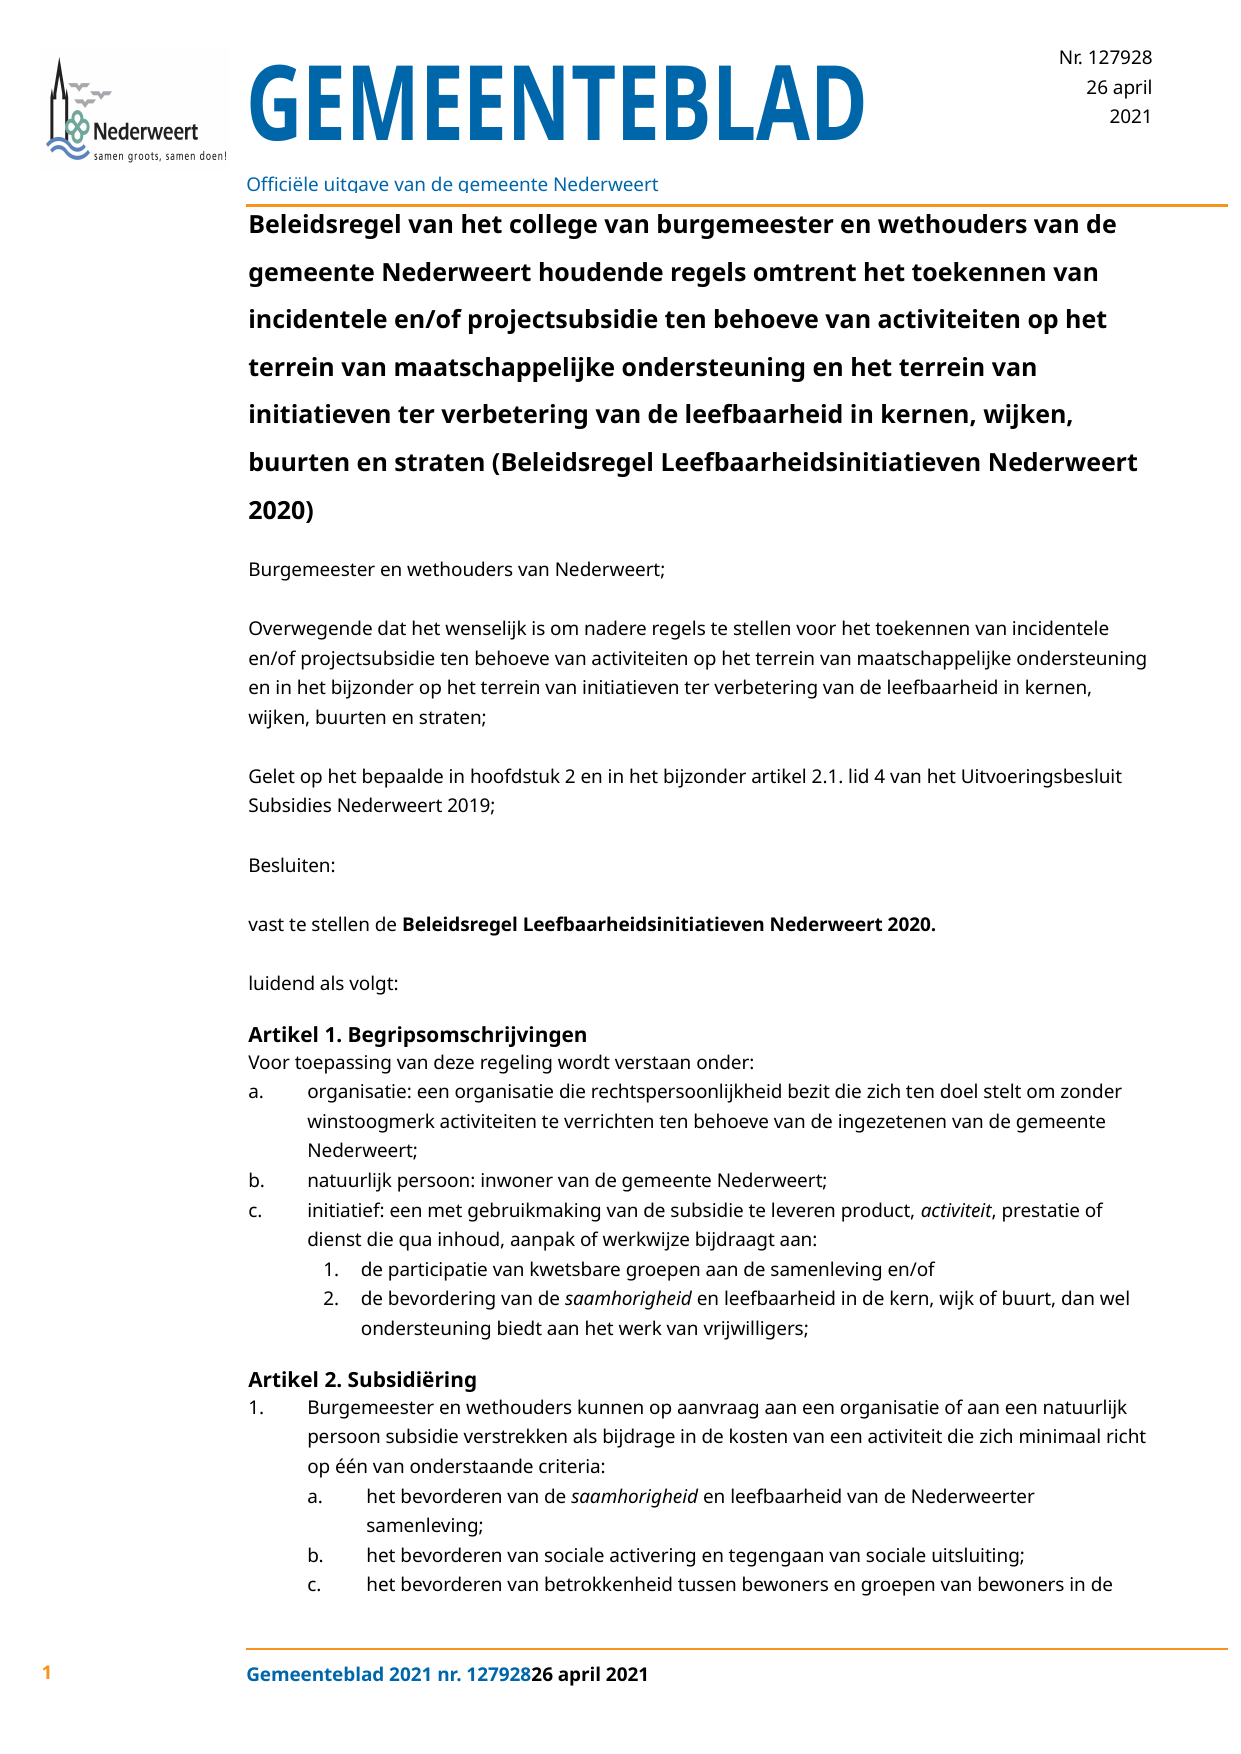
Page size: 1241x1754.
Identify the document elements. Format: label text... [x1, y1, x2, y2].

text Voor toepassing van deze regeling wordt verstaan onder: [248, 1049, 1152, 1075]
text Artikel 1. Begripsomschrijvingen [248, 1021, 1152, 1049]
text Beleidsregel van het college van burgemeester en wethouders van de gemeente Nederweert houdende regels omtrent het toekennen van incidentele en/of projectsubsidie ten behoeve van activiteiten op het terrein van maatschappelijke ondersteuning en het terrein van initiatieven ter verbetering van de leefbaarheid in kernen, wijken, buurten en straten (Beleidsregel Leefbaarheidsinitiatieven Nederweert 2020) [248, 207, 1152, 526]
list Burgemeester en wethouders kunnen op aanvraag aan een organisatie of aan een natuurlijk persoon subsidie verstrekken als bijdrage in de kosten van een activiteit die zich minimaal richt op één van onderstaande criteria: [248, 1394, 1152, 1479]
text luidend als volgt: [248, 970, 1152, 996]
list het bevorderen van sociale activering en tegengaan van sociale uitsluiting; [307, 1542, 1152, 1568]
list het bevorderen van betrokkenheid tussen bewoners en groepen van bewoners in de [307, 1572, 1152, 1597]
list organisatie: een organisatie die rechtspersoonlijkheid bezit die zich ten doel stelt om zonder winstoogmerk activiteiten te verrichten ten behoeve van de ingezetenen van de gemeente Nederweert; [248, 1078, 1152, 1163]
picture [41, 47, 231, 172]
list het bevorderen van de saamhorigheid en leefbaarheid van de Nederweerter samenleving; [307, 1483, 1152, 1538]
list de participatie van kwetsbare groepen aan de samenleving en/of [323, 1256, 1152, 1282]
text Artikel 2. Subsidiëring [248, 1366, 1152, 1394]
text Burgemeester en wethouders van Nederweert; [248, 556, 1152, 582]
text Besluiten: [248, 852, 1152, 877]
text Gelet op het bepaalde in hoofdstuk 2 en in het bijzonder artikel 2.1. lid 4 van het Uitvoeringsbesluit Subsidies Nederweert 2019; [248, 763, 1152, 818]
list natuurlijk persoon: inwoner van de gemeente Nederweert; [248, 1167, 1152, 1193]
text Overwegende dat het wenselijk is om nadere regels te stellen voor het toekennen van incidentele en/of projectsubsidie ten behoeve van activiteiten op het terrein van maatschappelijke ondersteuning en in het bijzonder op het terrein van initiatieven ter verbetering van de leefbaarheid in kernen, wijken, buurten en straten; [248, 615, 1152, 729]
text vast te stellen de Beleidsregel Leefbaarheidsinitiatieven Nederweert 2020. [248, 911, 1152, 937]
list initiatief: een met gebruikmaking van de subsidie te leveren product, activiteit, prestatie of dienst die qua inhoud, aanpak of werkwijze bijdraagt aan: [248, 1197, 1152, 1252]
list de bevordering van de saamhorigheid en leefbaarheid in de kern, wijk of buurt, dan wel ondersteuning biedt aan het werk van vrijwilligers; [323, 1286, 1152, 1341]
